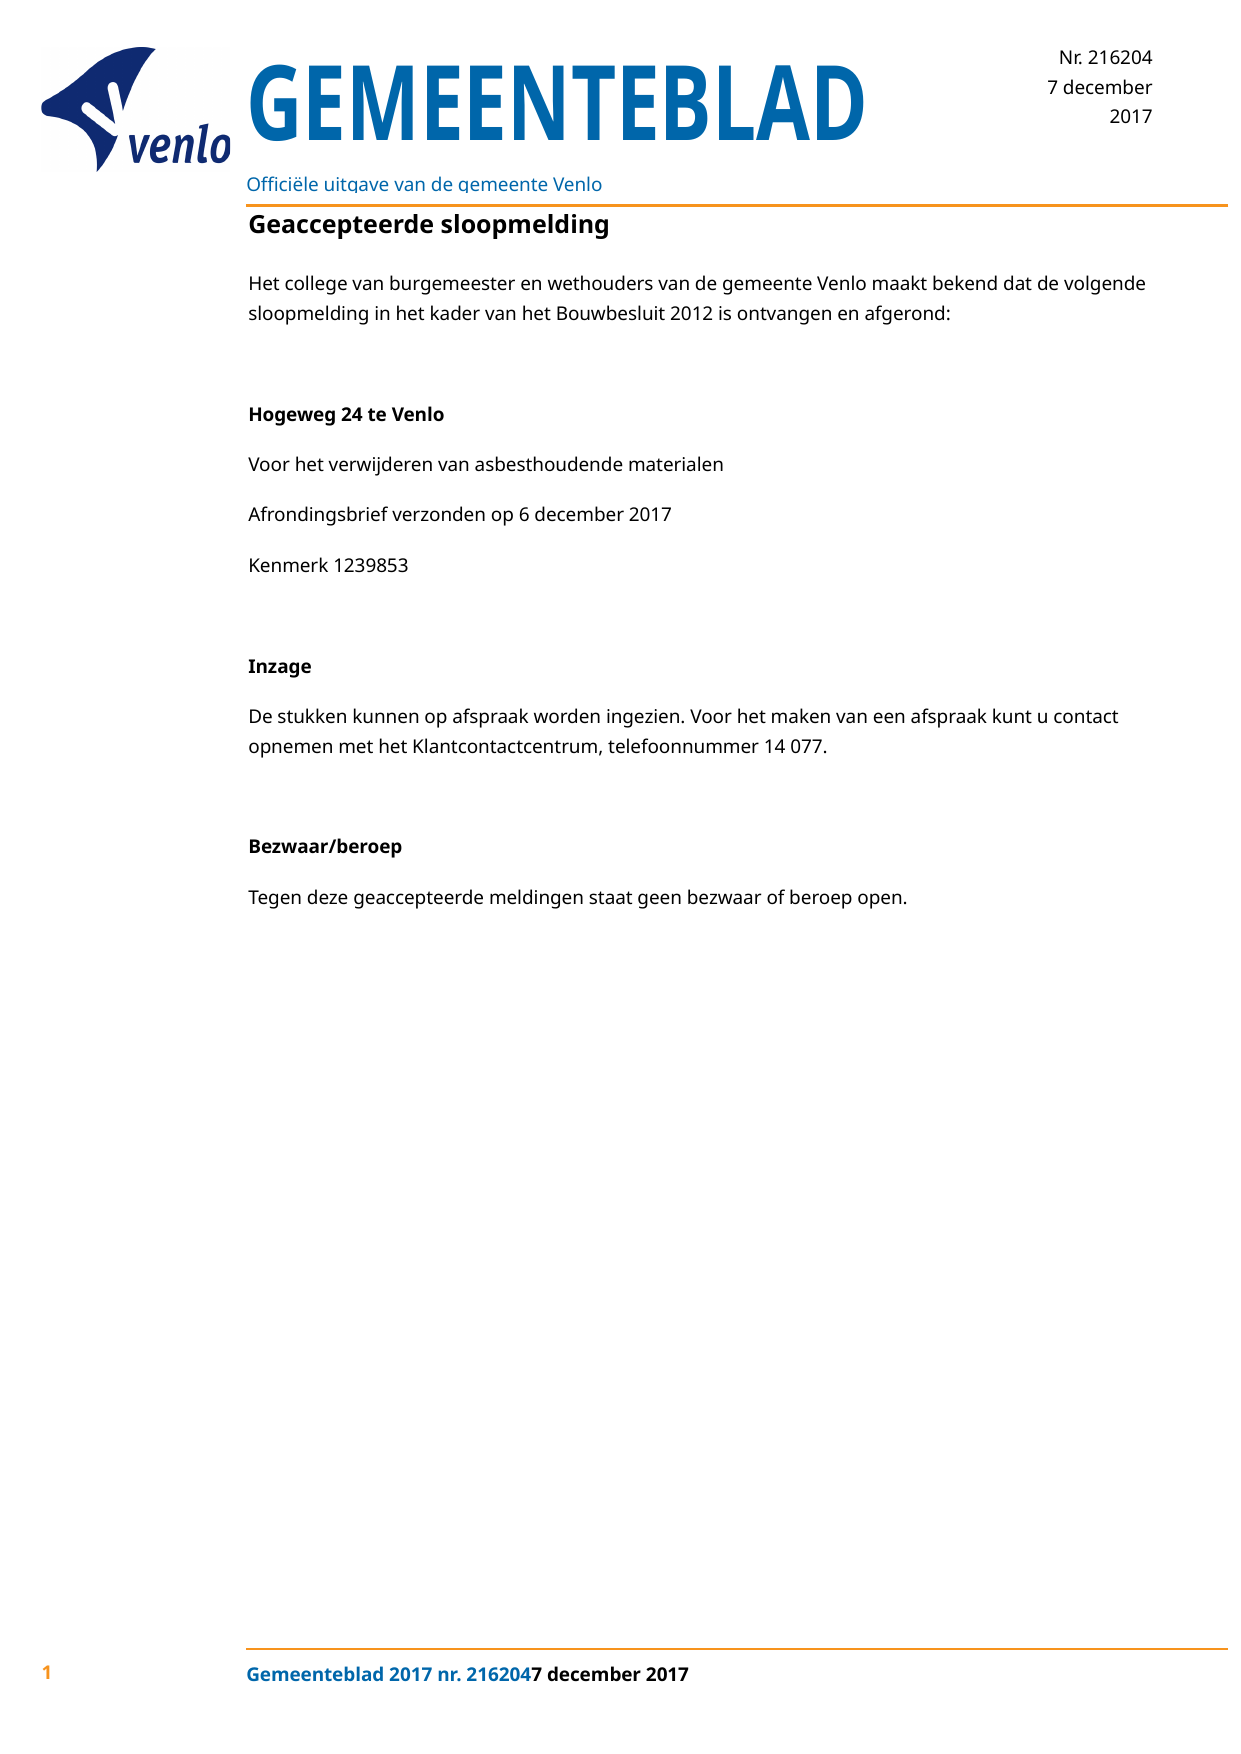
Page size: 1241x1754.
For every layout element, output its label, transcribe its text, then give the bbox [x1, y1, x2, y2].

picture [41, 47, 231, 172]
text Voor het verwijderen van asbesthoudende materialen [248, 451, 1152, 477]
text Tegen deze geaccepteerde meldingen staat geen bezwaar of beroep open. [248, 884, 1152, 910]
text Hogeweg 24 te Venlo [248, 401, 1152, 426]
text Bezwaar/beroep [248, 834, 1152, 859]
text Het college van burgemeester en wethouders van de gemeente Venlo maakt bekend dat de volgende sloopmelding in het kader van het Bouwbesluit 2012 is ontvangen en afgerond: [248, 270, 1152, 326]
text Inzage [248, 653, 1152, 678]
text Kenmerk 1239853 [248, 552, 1152, 578]
text Geaccepteerde sloopmelding [248, 207, 1152, 241]
text De stukken kunnen op afspraak worden ingezien. Voor het maken van een afspraak kunt u contact opnemen met het Klantcontactcentrum, telefoonnummer 14 077. [248, 703, 1152, 758]
text Afrondingsbrief verzonden op 6 december 2017 [248, 502, 1152, 527]
